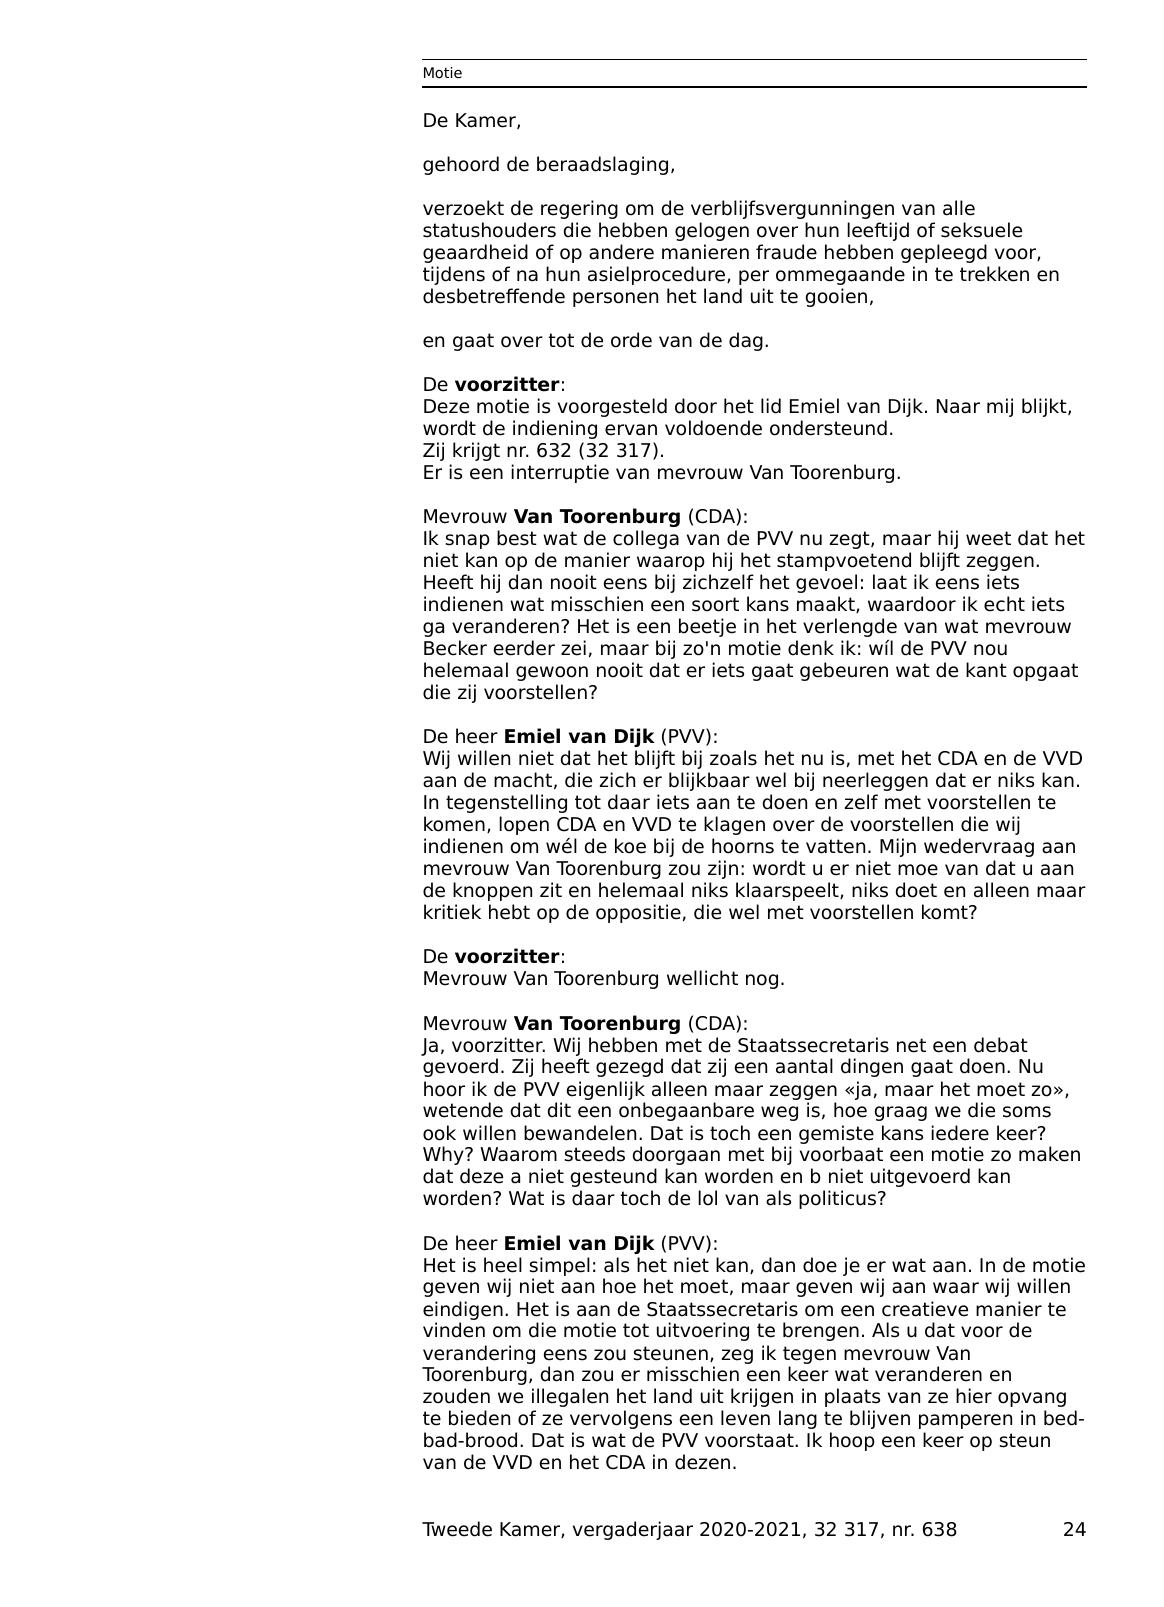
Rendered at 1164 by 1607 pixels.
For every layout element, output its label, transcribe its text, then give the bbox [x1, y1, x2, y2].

text Mevrouw Van Toorenburg wellicht nog. [422, 968, 1087, 990]
text De voorzitter: [422, 374, 1087, 396]
text De heer Emiel van Dijk (PVV): [422, 1232, 1087, 1254]
text Het is heel simpel: als het niet kan, dan doe je er wat aan. In de motie geven wij niet aan hoe het moet, maar geven wij aan waar wij willen eindigen. Het is aan de Staatssecretaris om een creatieve manier te vinden om die motie tot uitvoering te brengen. Als u dat voor de verandering eens zou steunen, zeg ik tegen mevrouw Van Toorenburg, dan zou er misschien een keer wat veranderen en zouden we illegalen het land uit krijgen in plaats van ze hier opvang te bieden of ze vervolgens een leven lang te blijven pamperen in bed-bad-brood. Dat is wat de PVV voorstaat. Ik hoop een keer op steun van de VVD en het CDA in dezen. [422, 1254, 1087, 1474]
text Deze motie is voorgesteld door het lid Emiel van Dijk. Naar mij blijkt, wordt de indiening ervan voldoende ondersteund. [422, 396, 1087, 440]
text en gaat over tot de orde van de dag. [422, 330, 1087, 352]
table_header Motie [422, 60, 1087, 86]
text Er is een interruptie van mevrouw Van Toorenburg. [422, 462, 1087, 484]
text De Kamer, [422, 110, 1087, 132]
text gehoord de beraadslaging, [422, 154, 1087, 176]
text Mevrouw Van Toorenburg (CDA): [422, 506, 1087, 528]
text Ja, voorzitter. Wij hebben met de Staatssecretaris net een debat gevoerd. Zij heeft gezegd dat zij een aantal dingen gaat doen. Nu hoor ik de PVV eigenlijk alleen maar zeggen «ja, maar het moet zo», wetende dat dit een onbegaanbare weg is, hoe graag we die soms ook willen bewandelen. Dat is toch een gemiste kans iedere keer? Why? Waarom steeds doorgaan met bij voorbaat een motie zo maken dat deze a niet gesteund kan worden en b niet uitgevoerd kan worden? Wat is daar toch de lol van als politicus? [422, 1034, 1087, 1210]
text De voorzitter: [422, 946, 1087, 968]
text De heer Emiel van Dijk (PVV): [422, 726, 1087, 748]
text Zij krijgt nr. 632 (32 317). [422, 440, 1087, 462]
text Ik snap best wat de collega van de PVV nu zegt, maar hij weet dat het niet kan op de manier waarop hij het stampvoetend blijft zeggen. Heeft hij dan nooit eens bij zichzelf het gevoel: laat ik eens iets indienen wat misschien een soort kans maakt, waardoor ik echt iets ga veranderen? Het is een beetje in het verlengde van wat mevrouw Becker eerder zei, maar bij zo'n motie denk ik: wíl de PVV nou helemaal gewoon nooit dat er iets gaat gebeuren wat de kant opgaat die zij voorstellen? [422, 528, 1087, 704]
text verzoekt de regering om de verblijfsvergunningen van alle statushouders die hebben gelogen over hun leeftijd of seksuele geaardheid of op andere manieren fraude hebben gepleegd voor, tijdens of na hun asielprocedure, per ommegaande in te trekken en desbetreffende personen het land uit te gooien, [422, 198, 1087, 308]
text Wij willen niet dat het blijft bij zoals het nu is, met het CDA en de VVD aan de macht, die zich er blijkbaar wel bij neerleggen dat er niks kan. In tegenstelling tot daar iets aan te doen en zelf met voorstellen te komen, lopen CDA en VVD te klagen over de voorstellen die wij indienen om wél de koe bij de hoorns te vatten. Mijn wedervraag aan mevrouw Van Toorenburg zou zijn: wordt u er niet moe van dat u aan de knoppen zit en helemaal niks klaarspeelt, niks doet en alleen maar kritiek hebt op de oppositie, die wel met voorstellen komt? [422, 748, 1087, 924]
text Mevrouw Van Toorenburg (CDA): [422, 1012, 1087, 1034]
